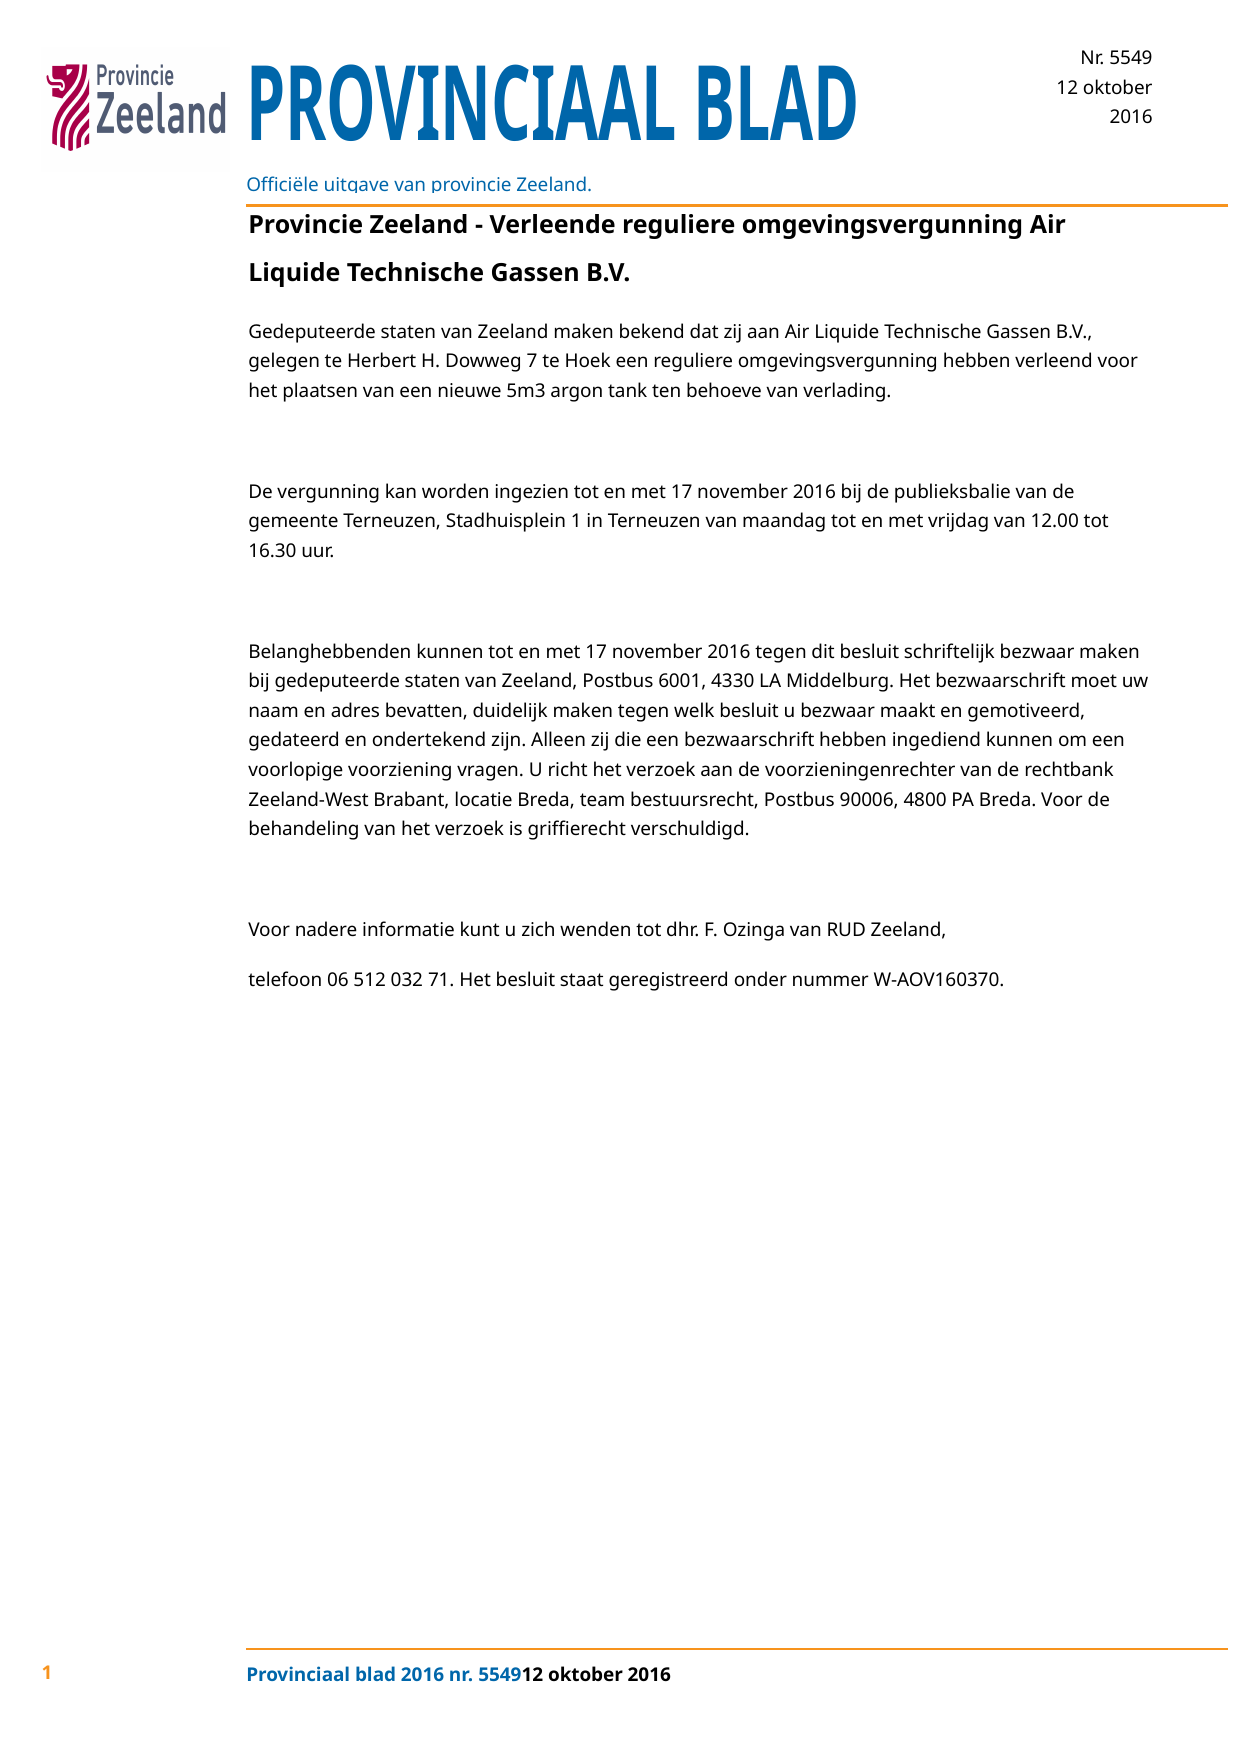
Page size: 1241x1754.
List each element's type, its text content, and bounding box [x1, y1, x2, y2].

text Provincie Zeeland - Verleende reguliere omgevingsvergunning Air Liquide Technische Gassen B.V. [248, 207, 1152, 288]
picture [41, 47, 231, 172]
text De vergunning kan worden ingezien tot en met 17 november 2016 bij de publieksbalie van de gemeente Terneuzen, Stadhuisplein 1 in Terneuzen van maandag tot en met vrijdag van 12.00 tot 16.30 uur. [248, 478, 1152, 563]
text telefoon 06 512 032 71. Het besluit staat geregistreerd onder nummer W-AOV160370. [248, 967, 1152, 992]
text Gedeputeerde staten van Zeeland maken bekend dat zij aan Air Liquide Technische Gassen B.V., gelegen te Herbert H. Dowweg 7 te Hoek een reguliere omgevingsvergunning hebben verleend voor het plaatsen van een nieuwe 5m3 argon tank ten behoeve van verlading. [248, 318, 1152, 403]
text Belanghebbenden kunnen tot en met 17 november 2016 tegen dit besluit schriftelijk bezwaar maken bij gedeputeerde staten van Zeeland, Postbus 6001, 4330 LA Middelburg. Het bezwaarschrift moet uw naam en adres bevatten, duidelijk maken tegen welk besluit u bezwaar maakt en gemotiveerd, gedateerd en ondertekend zijn. Alleen zij die een bezwaarschrift hebben ingediend kunnen om een voorlopige voorziening vragen. U richt het verzoek aan de voorzieningenrechter van de rechtbank Zeeland-West Brabant, locatie Breda, team bestuursrecht, Postbus 90006, 4800 PA Breda. Voor de behandeling van het verzoek is griffierecht verschuldigd. [248, 638, 1152, 841]
text Voor nadere informatie kunt u zich wenden tot dhr. F. Ozinga van RUD Zeeland, [248, 916, 1152, 942]
